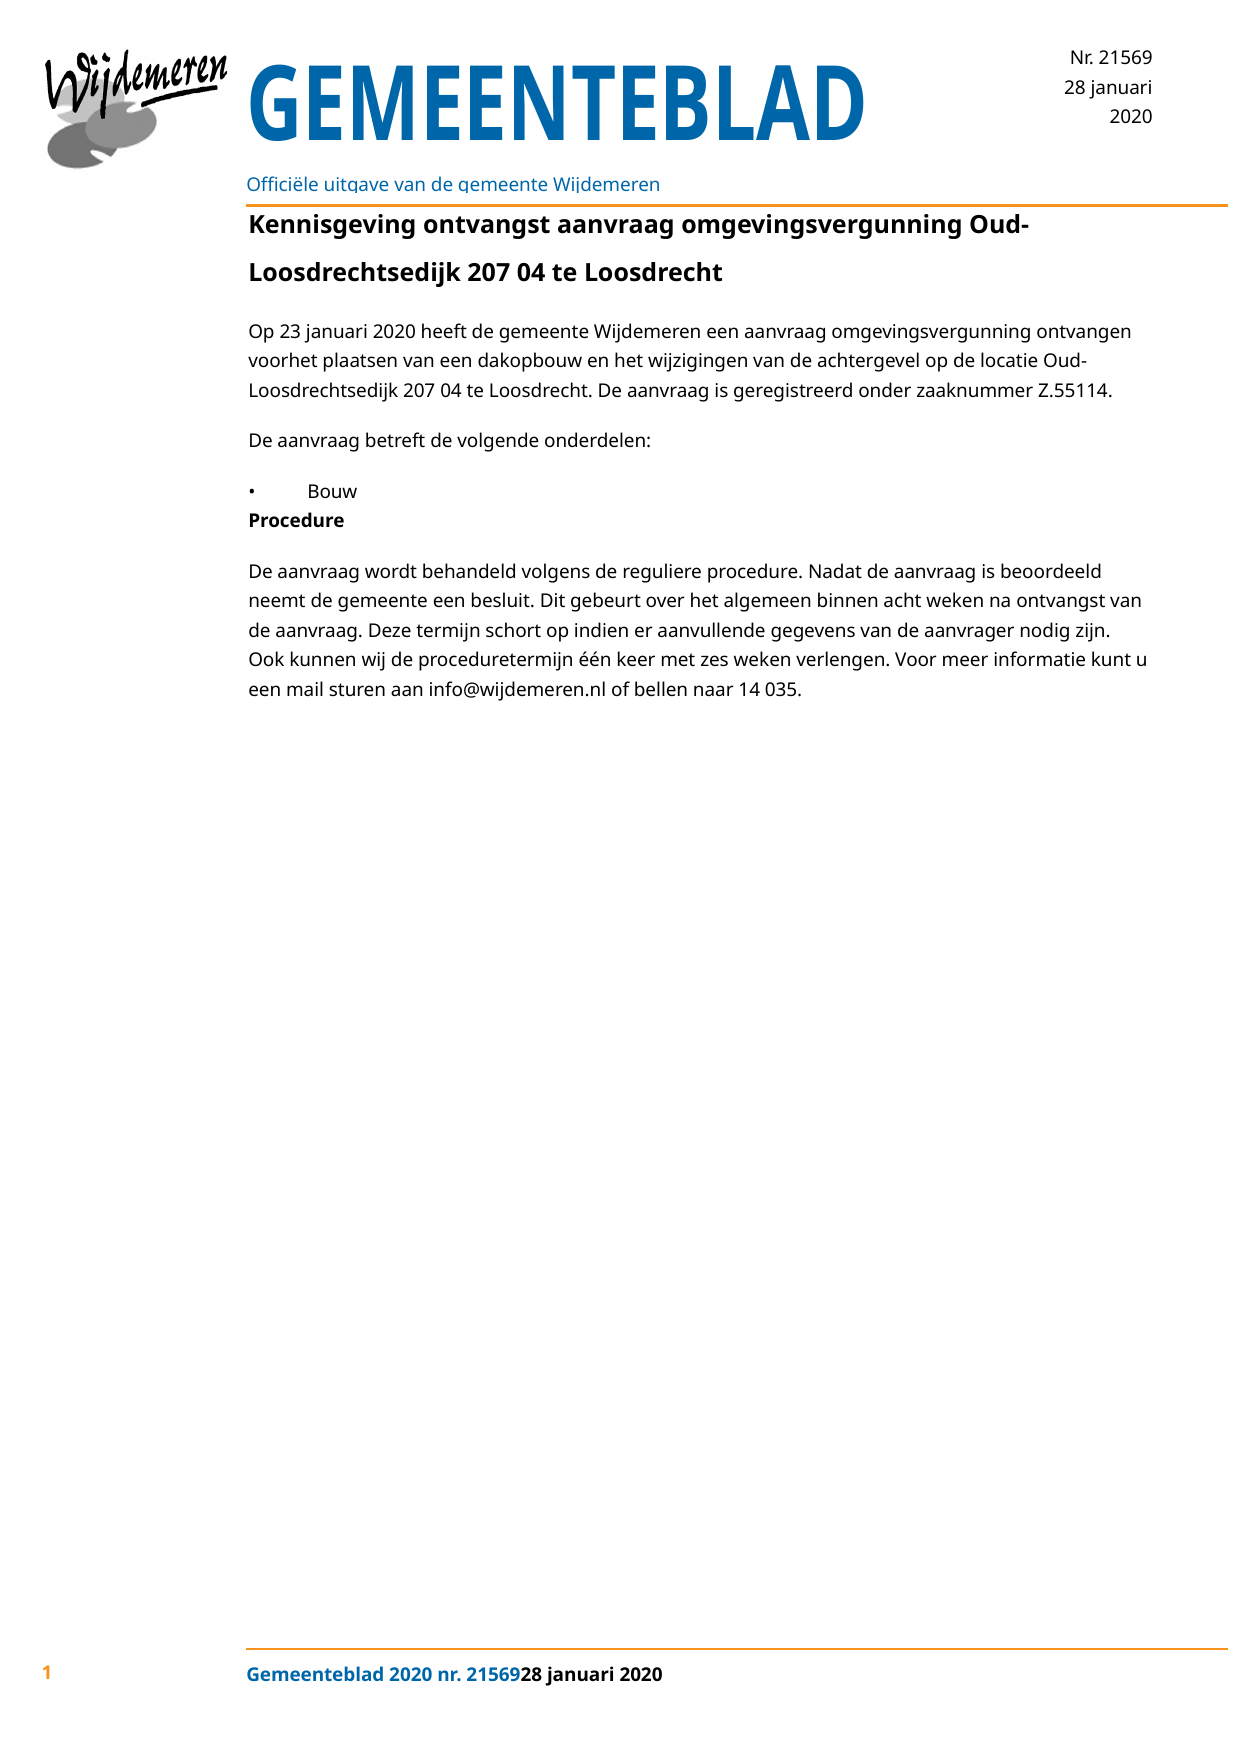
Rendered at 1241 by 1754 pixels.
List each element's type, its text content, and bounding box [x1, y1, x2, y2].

text De aanvraag betreft de volgende onderdelen: [248, 427, 1152, 453]
list Bouw [248, 478, 1152, 504]
text Procedure [248, 507, 1152, 533]
picture [41, 47, 231, 172]
text Op 23 januari 2020 heeft de gemeente Wijdemeren een aanvraag omgevingsvergunning ontvangen voorhet plaatsen van een dakopbouw en het wijzigingen van de achtergevel op de locatie Oud-Loosdrechtsedijk 207 04 te Loosdrecht. De aanvraag is geregistreerd onder zaaknummer Z.55114. [248, 318, 1152, 403]
text De aanvraag wordt behandeld volgens de reguliere procedure. Nadat de aanvraag is beoordeeld neemt de gemeente een besluit. Dit gebeurt over het algemeen binnen acht weken na ontvangst van de aanvraag. Deze termijn schort op indien er aanvullende gegevens van de aanvrager nodig zijn. Ook kunnen wij de proceduretermijn één keer met zes weken verlengen. Voor meer informatie kunt u een mail sturen aan info@wijdemeren.nl of bellen naar 14 035. [248, 558, 1152, 702]
text Kennisgeving ontvangst aanvraag omgevingsvergunning Oud-Loosdrechtsedijk 207 04 te Loosdrecht [248, 207, 1152, 288]
